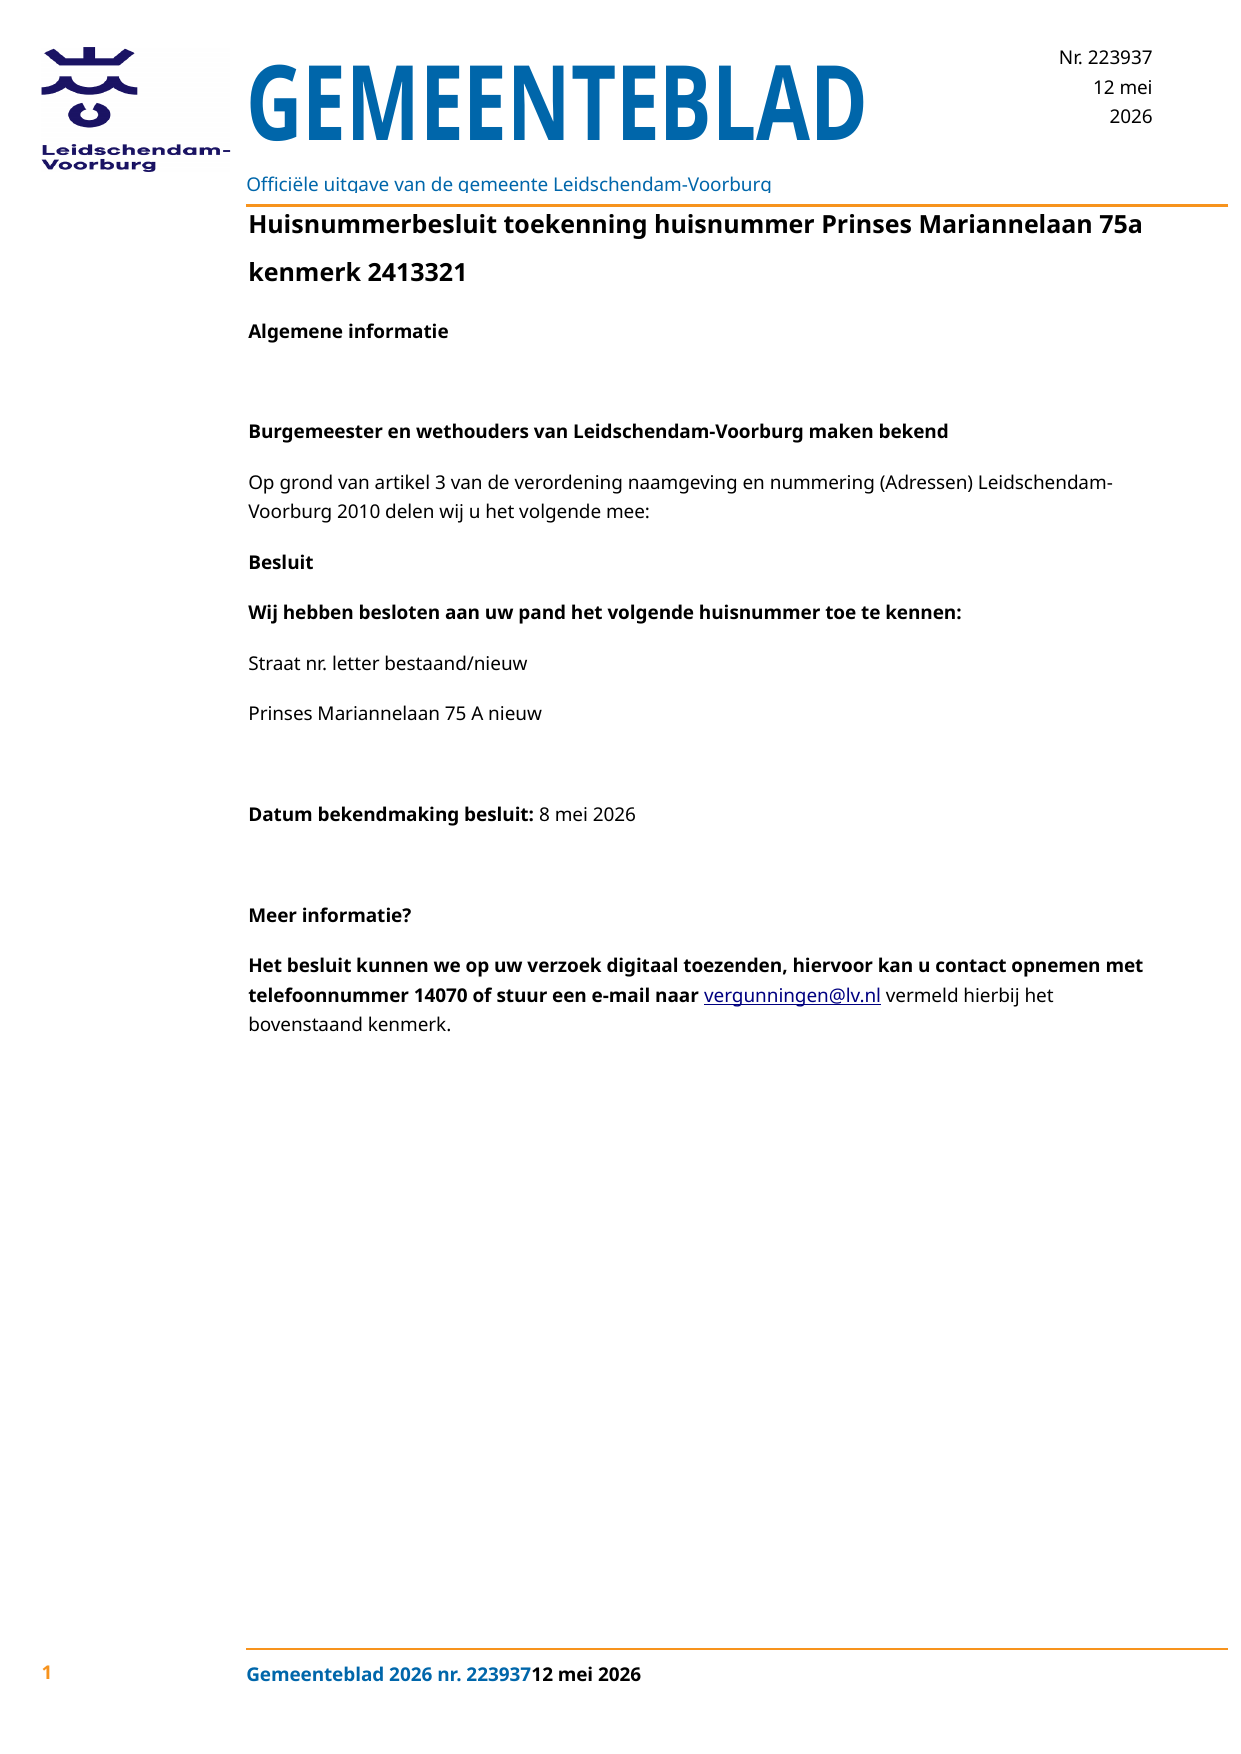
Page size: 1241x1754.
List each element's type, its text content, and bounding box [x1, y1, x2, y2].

text Burgemeester en wethouders van Leidschendam-Voorburg maken bekend [248, 419, 1152, 444]
text Straat nr. letter bestaand/nieuw [248, 650, 1152, 676]
text Prinses Mariannelaan 75 A nieuw [248, 700, 1152, 726]
picture [41, 47, 231, 172]
text Wij hebben besloten aan uw pand het volgende huisnummer toe te kennen: [248, 599, 1152, 625]
text Huisnummerbesluit toekenning huisnummer Prinses Mariannelaan 75a kenmerk 2413321 [248, 207, 1152, 288]
text Algemene informatie [248, 318, 1152, 344]
text Meer informatie? [248, 902, 1152, 928]
text Op grond van artikel 3 van de verordening naamgeving en nummering (Adressen) Leidschendam-Voorburg 2010 delen wij u het volgende mee: [248, 469, 1152, 524]
text Datum bekendmaking besluit: 8 mei 2026 [248, 801, 1152, 827]
text Het besluit kunnen we op uw verzoek digitaal toezenden, hiervoor kan u contact opnemen met telefoonnummer 14070 of stuur een e-mail naar vergunningen@lv.nl vermeld hierbij het bovenstaand kenmerk. [248, 952, 1152, 1037]
text Besluit [248, 549, 1152, 575]
